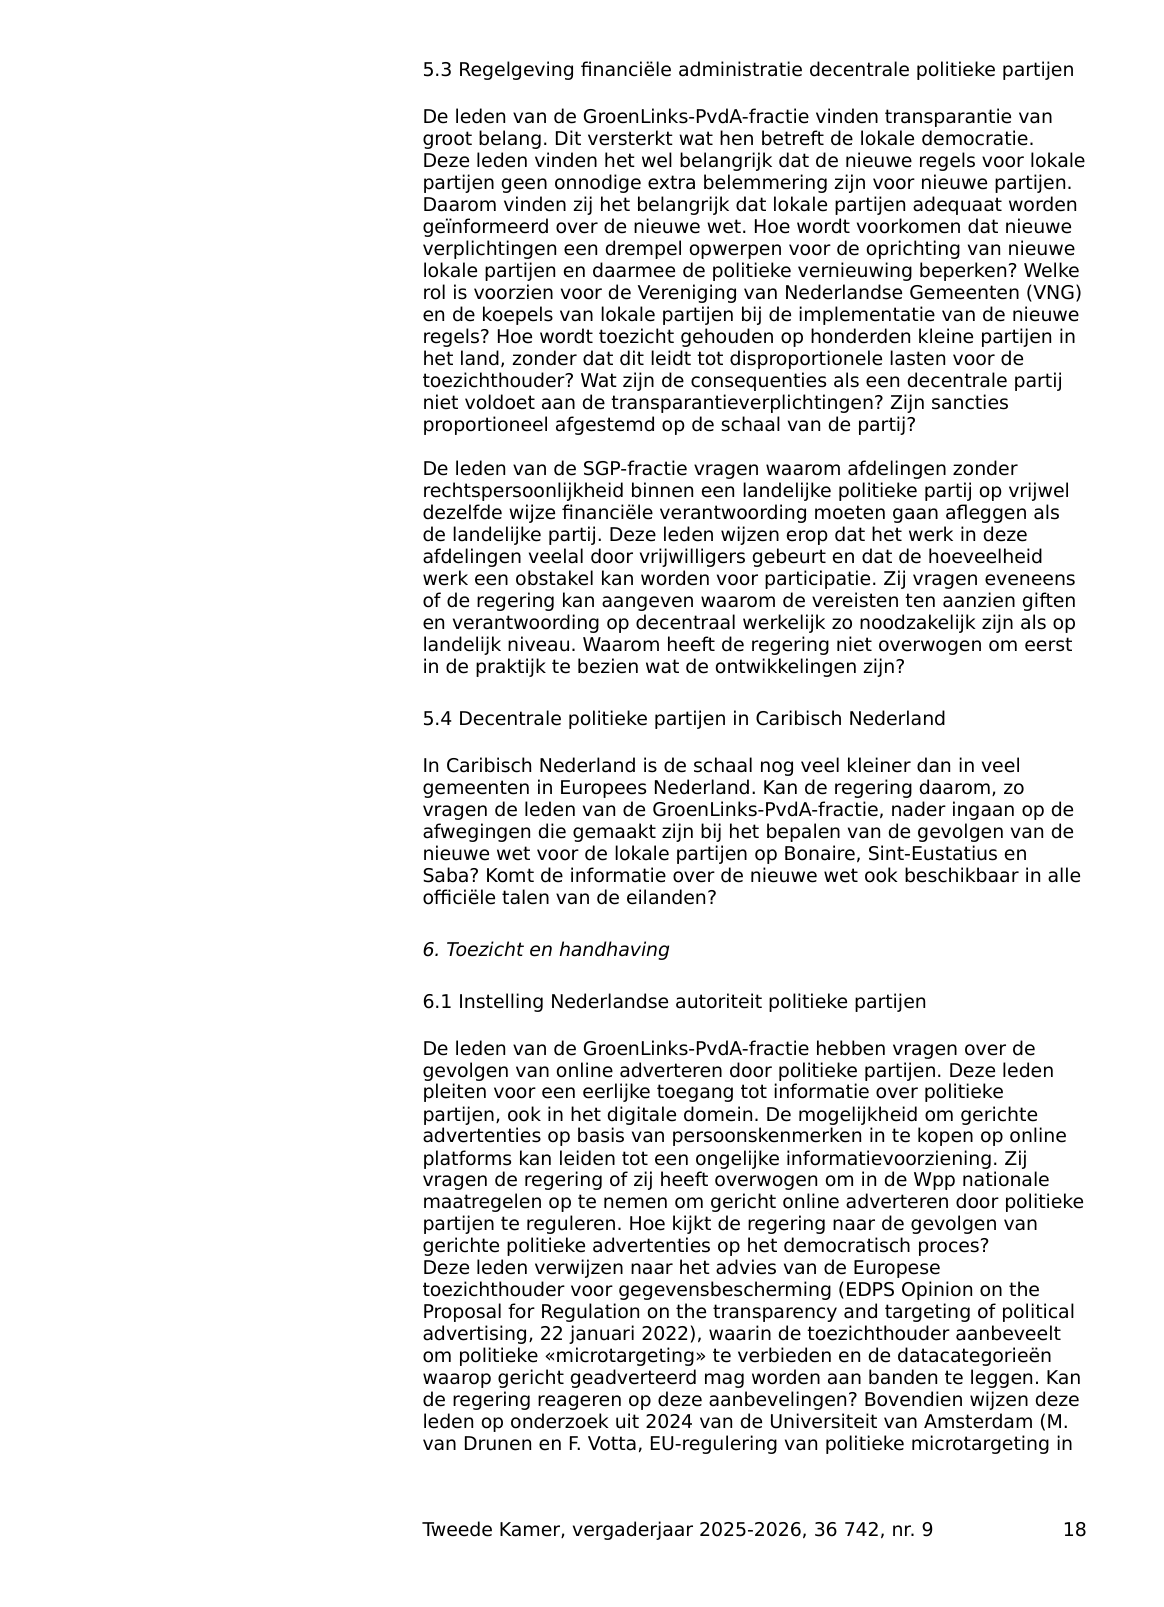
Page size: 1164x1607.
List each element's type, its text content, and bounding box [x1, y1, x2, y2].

subtitle 6.1 Instelling Nederlandse autoriteit politieke partijen [422, 991, 1087, 1012]
text De leden van de GroenLinks-PvdA-fractie hebben vragen over de gevolgen van online adverteren door politieke partijen. Deze leden pleiten voor een eerlijke toegang tot informatie over politieke partijen, ook in het digitale domein. De mogelijkheid om gerichte advertenties op basis van persoonskenmerken in te kopen op online platforms kan leiden tot een ongelijke informatievoorziening. Zij vragen de regering of zij heeft overwogen om in de Wpp nationale maatregelen op te nemen om gericht online adverteren door politieke partijen te reguleren. Hoe kijkt de regering naar de gevolgen van gerichte politieke advertenties op het democratisch proces? [422, 1037, 1087, 1257]
text In Caribisch Nederland is de schaal nog veel kleiner dan in veel gemeenten in Europees Nederland. Kan de regering daarom, zo vragen de leden van de GroenLinks-PvdA-fractie, nader ingaan op de afwegingen die gemaakt zijn bij het bepalen van de gevolgen van de nieuwe wet voor de lokale partijen op Bonaire, Sint-Eustatius en Saba? Komt de informatie over de nieuwe wet ook beschikbaar in alle officiële talen van de eilanden? [422, 755, 1087, 908]
text De leden van de SGP-fractie vragen waarom afdelingen zonder rechtspersoonlijkheid binnen een landelijke politieke partij op vrijwel dezelfde wijze financiële verantwoording moeten gaan afleggen als de landelijke partij. Deze leden wijzen erop dat het werk in deze afdelingen veelal door vrijwilligers gebeurt en dat de hoeveelheid werk een obstakel kan worden voor participatie. Zij vragen eveneens of de regering kan aangeven waarom de vereisten ten aanzien giften en verantwoording op decentraal werkelijk zo noodzakelijk zijn als op landelijk niveau. Waarom heeft de regering niet overwogen om eerst in de praktijk te bezien wat de ontwikkelingen zijn? [422, 458, 1087, 678]
subtitle 5.4 Decentrale politieke partijen in Caribisch Nederland [422, 708, 1087, 730]
text De leden van de GroenLinks-PvdA-fractie vinden transparantie van groot belang. Dit versterkt wat hen betreft de lokale democratie. Deze leden vinden het wel belangrijk dat de nieuwe regels voor lokale partijen geen onnodige extra belemmering zijn voor nieuwe partijen. Daarom vinden zij het belangrijk dat lokale partijen adequaat worden geïnformeerd over de nieuwe wet. Hoe wordt voorkomen dat nieuwe verplichtingen een drempel opwerpen voor de oprichting van nieuwe lokale partijen en daarmee de politieke vernieuwing beperken? Welke rol is voorzien voor de Vereniging van Nederlandse Gemeenten (VNG) en de koepels van lokale partijen bij de implementatie van de nieuwe regels? Hoe wordt toezicht gehouden op honderden kleine partijen in het land, zonder dat dit leidt tot disproportionele lasten voor de toezichthouder? Wat zijn de consequenties als een decentrale partij niet voldoet aan de transparantieverplichtingen? Zijn sancties proportioneel afgestemd op de schaal van de partij? [422, 106, 1087, 436]
subtitle 5.3 Regelgeving financiële administratie decentrale politieke partijen [422, 59, 1087, 81]
text Deze leden verwijzen naar het advies van de Europese toezichthouder voor gegevensbescherming (EDPS Opinion on the Proposal for Regulation on the transparency and targeting of political advertising, 22 januari 2022), waarin de toezichthouder aanbeveelt om politieke «microtargeting» te verbieden en de datacategorieën waarop gericht geadverteerd mag worden aan banden te leggen. Kan de regering reageren op deze aanbevelingen? Bovendien wijzen deze leden op onderzoek uit 2024 van de Universiteit van Amsterdam (M. van Drunen en F. Votta, EU-regulering van politieke microtargeting in [422, 1257, 1087, 1455]
subtitle 6. Toezicht en handhaving [422, 938, 1087, 961]
